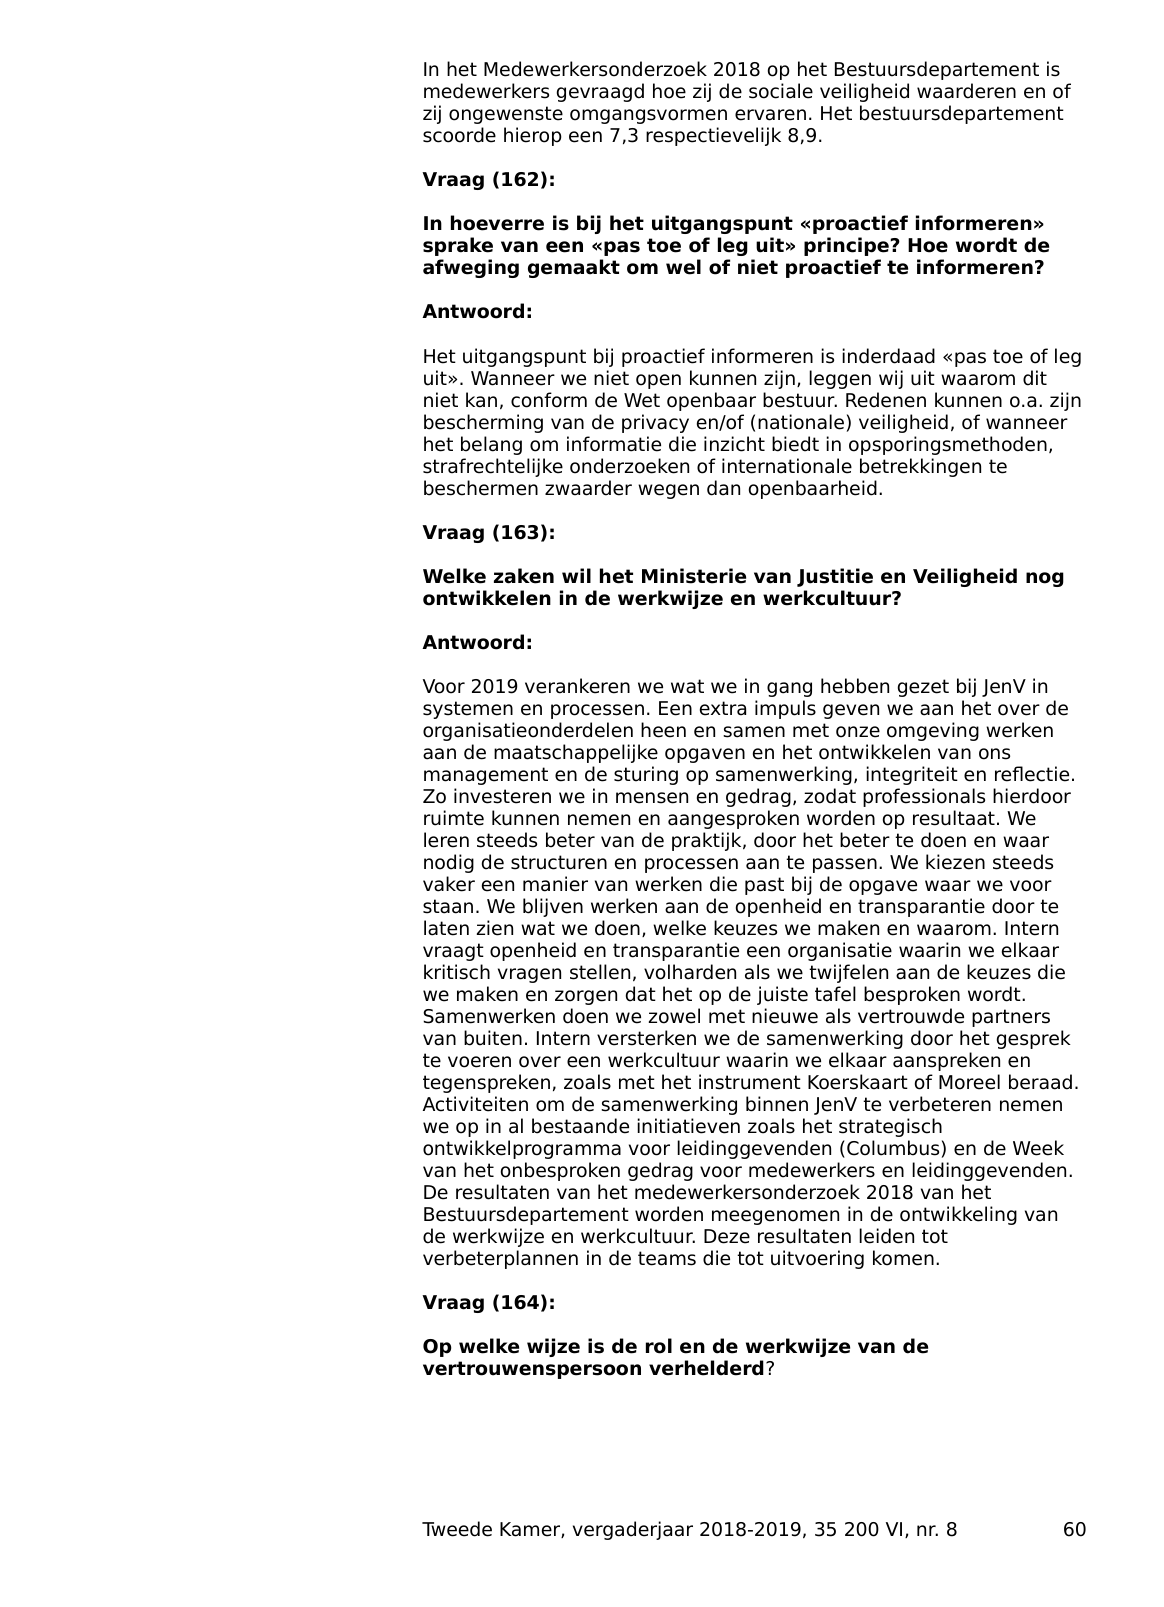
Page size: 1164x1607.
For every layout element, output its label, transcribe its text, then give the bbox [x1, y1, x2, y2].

text Op welke wijze is de rol en de werkwijze van de vertrouwenspersoon verhelderd? [422, 1336, 1087, 1380]
text Voor 2019 verankeren we wat we in gang hebben gezet bij JenV in systemen en processen. Een extra impuls geven we aan het over de organisatieonderdelen heen en samen met onze omgeving werken aan de maatschappelijke opgaven en het ontwikkelen van ons management en de sturing op samenwerking, integriteit en reflectie. [422, 676, 1087, 786]
text Samenwerken doen we zowel met nieuwe als vertrouwde partners van buiten. Intern versterken we de samenwerking door het gesprek te voeren over een werkcultuur waarin we elkaar aanspreken en tegenspreken, zoals met het instrument Koerskaart of Moreel beraad. Activiteiten om de samenwerking binnen JenV te verbeteren nemen we op in al bestaande initiatieven zoals het strategisch ontwikkelprogramma voor leidinggevenden (Columbus) en de Week van het onbesproken gedrag voor medewerkers en leidinggevenden. De resultaten van het medewerkersonderzoek 2018 van het Bestuursdepartement worden meegenomen in de ontwikkeling van de werkwijze en werkcultuur. Deze resultaten leiden tot verbeterplannen in de teams die tot uitvoering komen. [422, 1006, 1087, 1269]
subtitle Antwoord: [422, 301, 1087, 323]
subtitle Vraag (164): [422, 1292, 1087, 1314]
subtitle Vraag (163): [422, 522, 1087, 544]
text In het Medewerkersonderzoek 2018 op het Bestuursdepartement is medewerkers gevraagd hoe zij de sociale veiligheid waarderen en of zij ongewenste omgangsvormen ervaren. Het bestuursdepartement scoorde hierop een 7,3 respectievelijk 8,9. [422, 59, 1087, 147]
text In hoeverre is bij het uitgangspunt «proactief informeren» sprake van een «pas toe of leg uit» principe? Hoe wordt de afweging gemaakt om wel of niet proactief te informeren? [422, 213, 1087, 279]
subtitle Vraag (162): [422, 169, 1087, 191]
subtitle Antwoord: [422, 632, 1087, 654]
text Het uitgangspunt bij proactief informeren is inderdaad «pas toe of leg uit». Wanneer we niet open kunnen zijn, leggen wij uit waarom dit niet kan, conform de Wet openbaar bestuur. Redenen kunnen o.a. zijn bescherming van de privacy en/of (nationale) veiligheid, of wanneer het belang om informatie die inzicht biedt in opsporingsmethoden, strafrechtelijke onderzoeken of internationale betrekkingen te beschermen zwaarder wegen dan openbaarheid. [422, 346, 1087, 499]
text Welke zaken wil het Ministerie van Justitie en Veiligheid nog ontwikkelen in de werkwijze en werkcultuur? [422, 566, 1087, 610]
text Zo investeren we in mensen en gedrag, zodat professionals hierdoor ruimte kunnen nemen en aangesproken worden op resultaat. We leren steeds beter van de praktijk, door het beter te doen en waar nodig de structuren en processen aan te passen. We kiezen steeds vaker een manier van werken die past bij de opgave waar we voor staan. We blijven werken aan de openheid en transparantie door te laten zien wat we doen, welke keuzes we maken en waarom. Intern vraagt openheid en transparantie een organisatie waarin we elkaar kritisch vragen stellen, volharden als we twijfelen aan de keuzes die we maken en zorgen dat het op de juiste tafel besproken wordt. [422, 786, 1087, 1006]
